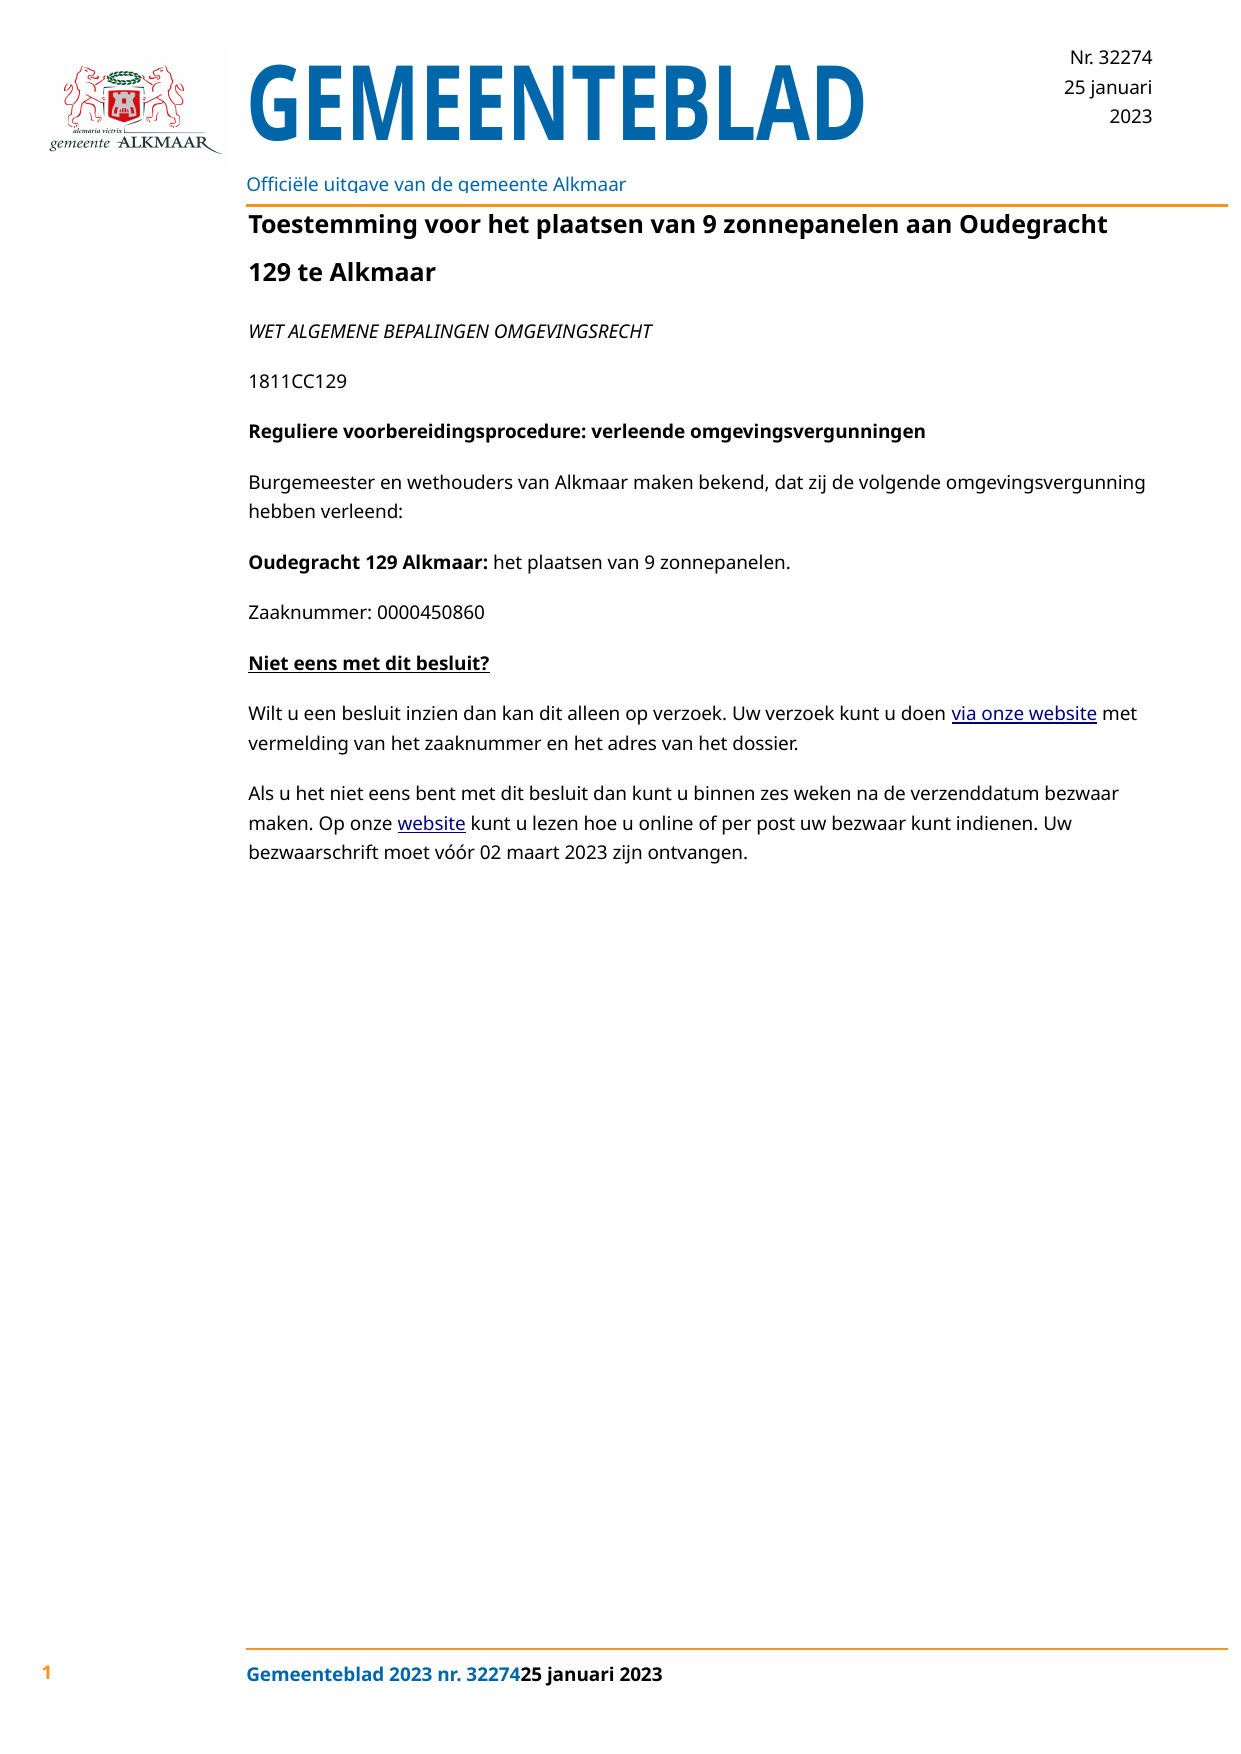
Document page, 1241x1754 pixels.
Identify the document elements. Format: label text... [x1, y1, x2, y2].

text Oudegracht 129 Alkmaar: het plaatsen van 9 zonnepanelen. [248, 549, 1152, 575]
text Wilt u een besluit inzien dan kan dit alleen op verzoek. Uw verzoek kunt u doen via onze website met vermelding van het zaaknummer en het adres van het dossier. [248, 700, 1152, 756]
text Reguliere voorbereidingsprocedure: verleende omgevingsvergunningen [248, 419, 1152, 444]
picture [41, 47, 231, 172]
text 1811CC129 [248, 368, 1152, 394]
text Burgemeester en wethouders van Alkmaar maken bekend, dat zij de volgende omgevingsvergunning hebben verleend: [248, 469, 1152, 524]
text Als u het niet eens bent met dit besluit dan kunt u binnen zes weken na de verzenddatum bezwaar maken. Op onze website kunt u lezen hoe u online of per post uw bezwaar kunt indienen. Uw bezwaarschrift moet vóór 02 maart 2023 zijn ontvangen. [248, 780, 1152, 865]
text Toestemming voor het plaatsen van 9 zonnepanelen aan Oudegracht 129 te Alkmaar [248, 207, 1152, 288]
text Niet eens met dit besluit? [248, 650, 1152, 676]
text WET ALGEMENE BEPALINGEN OMGEVINGSRECHT [248, 318, 1152, 344]
text Zaaknummer: 0000450860 [248, 599, 1152, 625]
